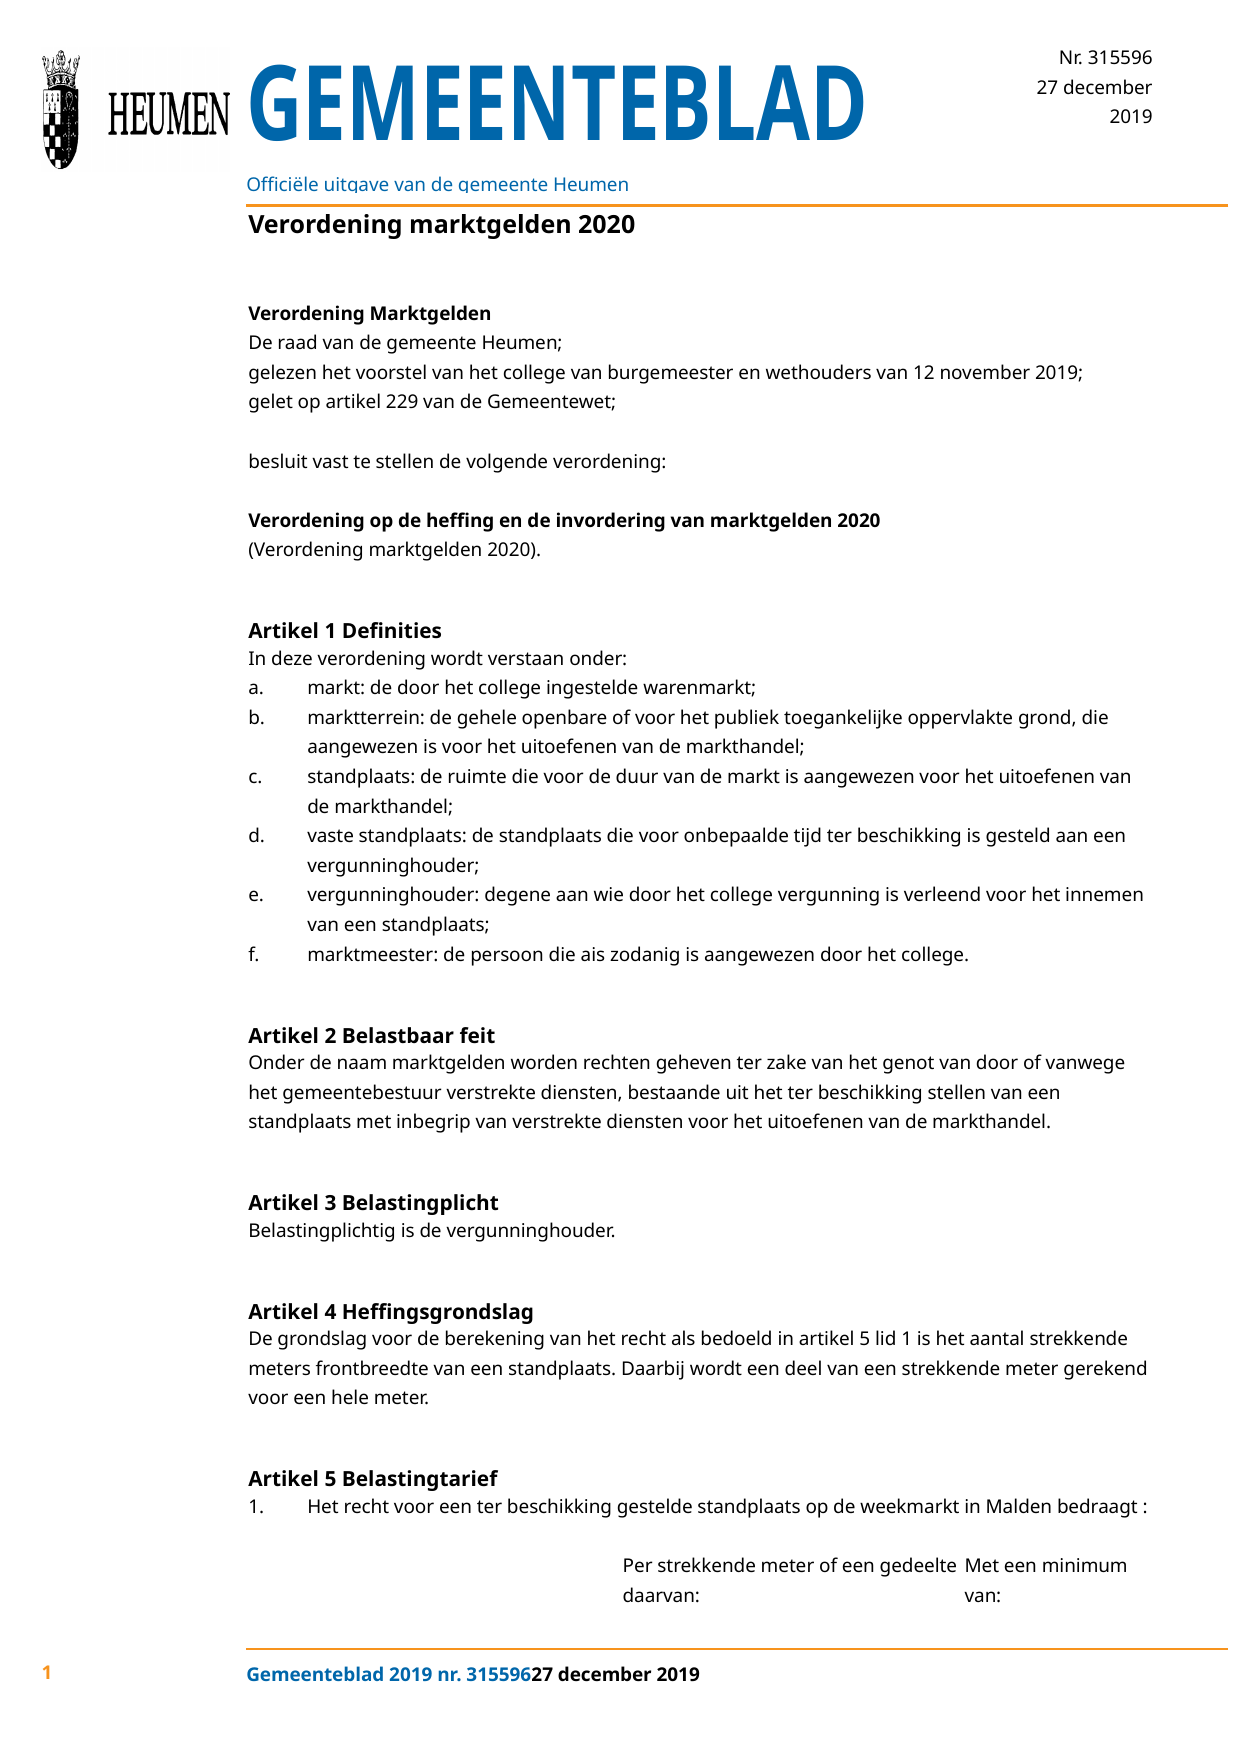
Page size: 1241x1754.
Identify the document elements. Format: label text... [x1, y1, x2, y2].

list vergunninghouder: degene aan wie door het college vergunning is verleend voor het innemen van een standplaats; [248, 882, 1152, 937]
text Onder de naam marktgelden worden rechten geheven ter zake van het genot van door of vanwege het gemeentebestuur verstrekte diensten, bestaande uit het ter beschikking stellen van een standplaats met inbegrip van verstrekte diensten voor het uitoefenen van de markthandel. [248, 1049, 1152, 1134]
text Belastingplichtig is de vergunninghouder. [248, 1217, 1152, 1243]
text Artikel 1 Definities [248, 617, 1152, 645]
table_header [248, 1552, 435, 1607]
text Artikel 5 Belastingtarief [248, 1464, 1152, 1493]
text Artikel 3 Belastingplicht [248, 1188, 1152, 1217]
list Het recht voor een ter beschikking gestelde standplaats op de weekmarkt in Malden bedraagt : [248, 1493, 1152, 1519]
text (Verordening marktgelden 2020). [248, 537, 1152, 562]
text De raad van de gemeente Heumen; [248, 329, 1152, 355]
list markt: de door het college ingestelde warenmarkt; [248, 674, 1152, 700]
text De grondslag voor de berekening van het recht als bedoeld in artikel 5 lid 1 is het aantal strekkende meters frontbreedte van een standplaats. Daarbij wordt een deel van een strekkende meter gerekend voor een hele meter. [248, 1325, 1152, 1410]
text In deze verordening wordt verstaan onder: [248, 645, 1152, 671]
table_header Per strekkende meter of een gedeelte daarvan: [623, 1552, 964, 1607]
text Verordening Marktgelden [248, 300, 1152, 326]
table_header [435, 1552, 622, 1607]
list standplaats: de ruimte die voor de duur van de markt is aangewezen voor het uitoefenen van de markthandel; [248, 763, 1152, 819]
text Verordening op de heffing en de invordering van marktgelden 2020 [248, 507, 1152, 533]
picture [41, 47, 231, 172]
table_header Met een minimum van: [964, 1552, 1152, 1607]
text gelet op artikel 229 van de Gemeentewet; [248, 389, 1152, 414]
text Artikel 4 Heffingsgrondslag [248, 1297, 1152, 1325]
text besluit vast te stellen de volgende verordening: [248, 448, 1152, 473]
text gelezen het voorstel van het college van burgemeester en wethouders van 12 november 2019; [248, 359, 1152, 385]
text Verordening marktgelden 2020 [248, 207, 1152, 241]
text Artikel 2 Belastbaar feit [248, 1021, 1152, 1049]
list marktterrein: de gehele openbare of voor het publiek toegankelijke oppervlakte grond, die aangewezen is voor het uitoefenen van de markthandel; [248, 704, 1152, 759]
list marktmeester: de persoon die ais zodanig is aangewezen door het college. [248, 941, 1152, 967]
list vaste standplaats: de standplaats die voor onbepaalde tijd ter beschikking is gesteld aan een vergunninghouder; [248, 822, 1152, 878]
